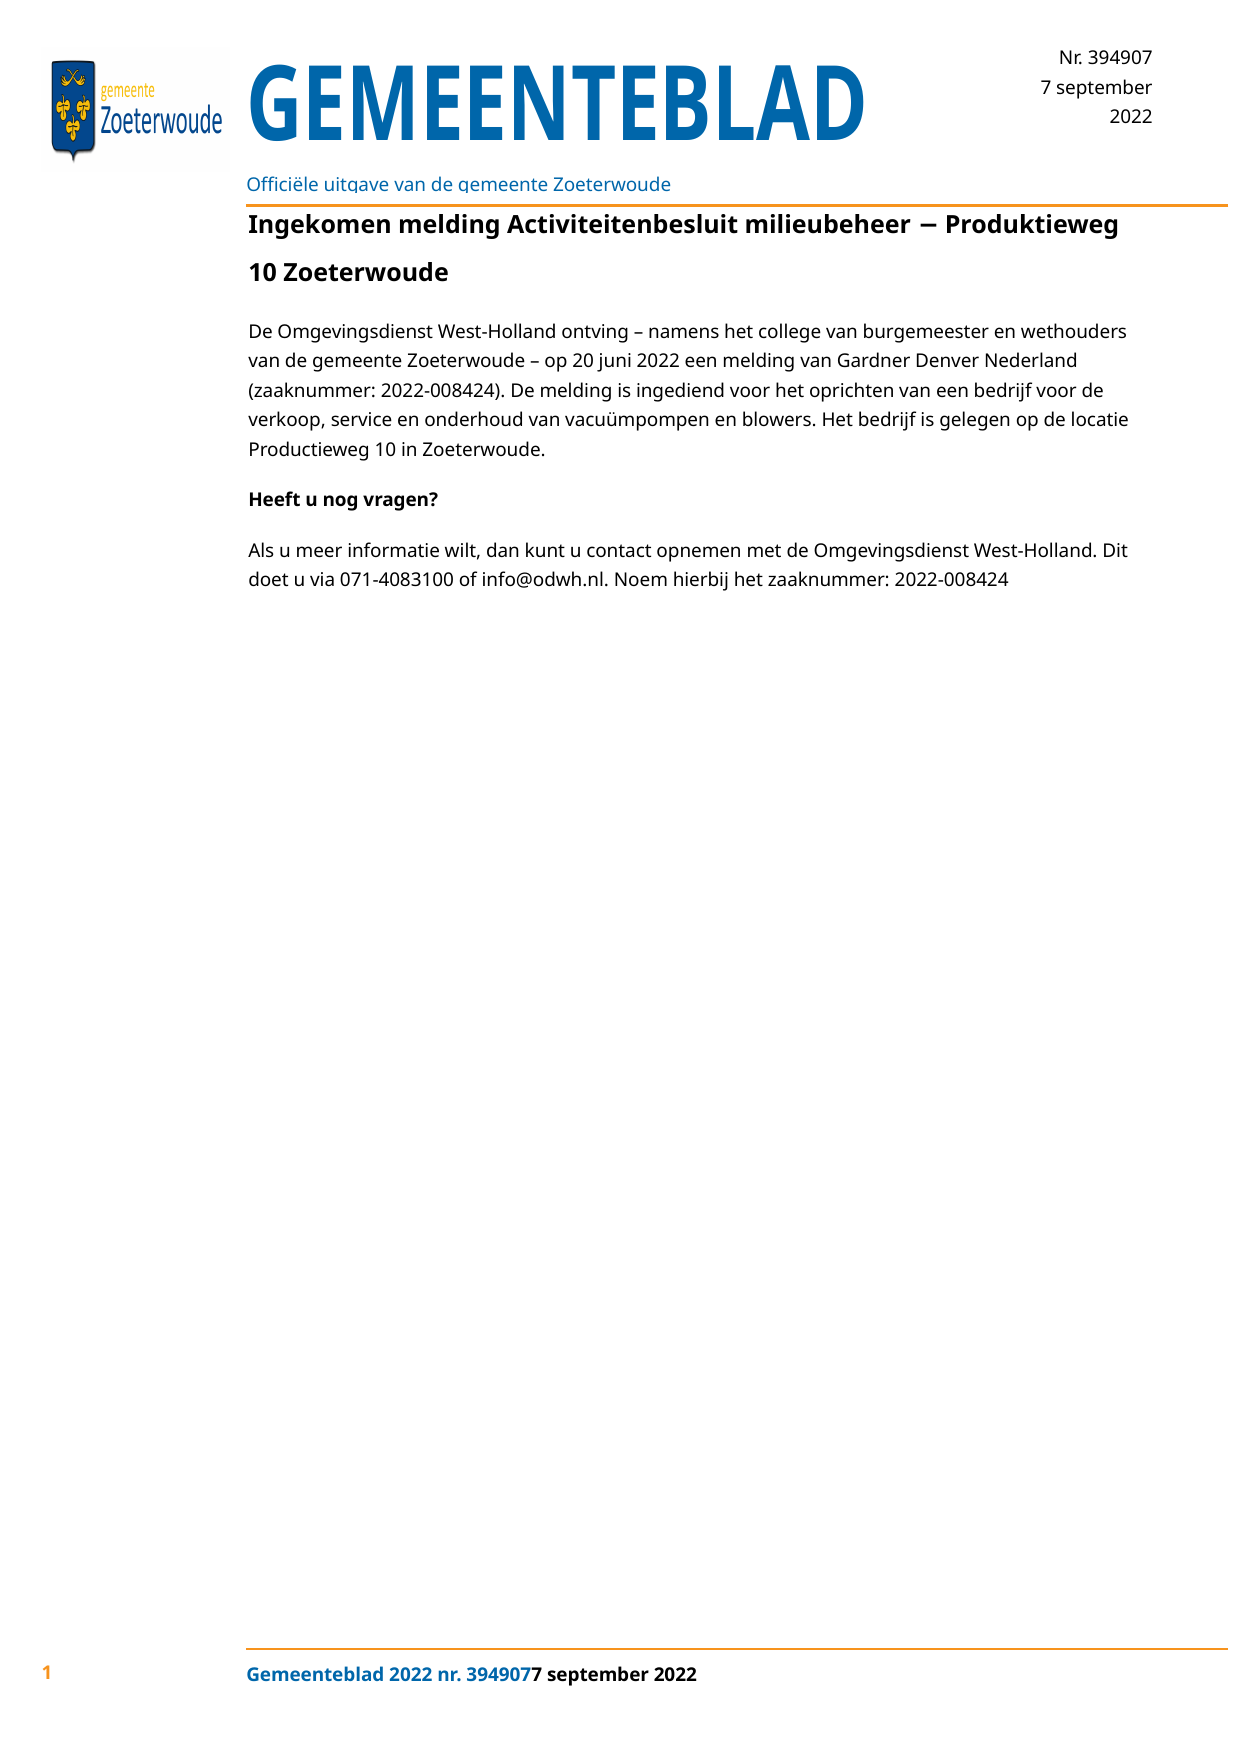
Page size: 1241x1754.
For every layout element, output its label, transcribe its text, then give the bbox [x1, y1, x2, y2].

text De Omgevingsdienst West-Holland ontving – namens het college van burgemeester en wethouders van de gemeente Zoeterwoude – op 20 juni 2022 een melding van Gardner Denver Nederland (zaaknummer: 2022-008424). De melding is ingediend voor het oprichten van een bedrijf voor de verkoop, service en onderhoud van vacuümpompen en blowers. Het bedrijf is gelegen op de locatie Productieweg 10 in Zoeterwoude. [248, 318, 1152, 462]
text Als u meer informatie wilt, dan kunt u contact opnemen met de Omgevingsdienst West-Holland. Dit doet u via 071‑4083100 of info@odwh.nl. Noem hierbij het zaaknummer: 2022-008424 [248, 537, 1152, 592]
picture [41, 47, 231, 172]
text Heeft u nog vragen? [248, 487, 1152, 512]
text Ingekomen melding Activiteitenbesluit milieubeheer − Produktieweg 10 Zoeterwoude [248, 207, 1152, 288]
